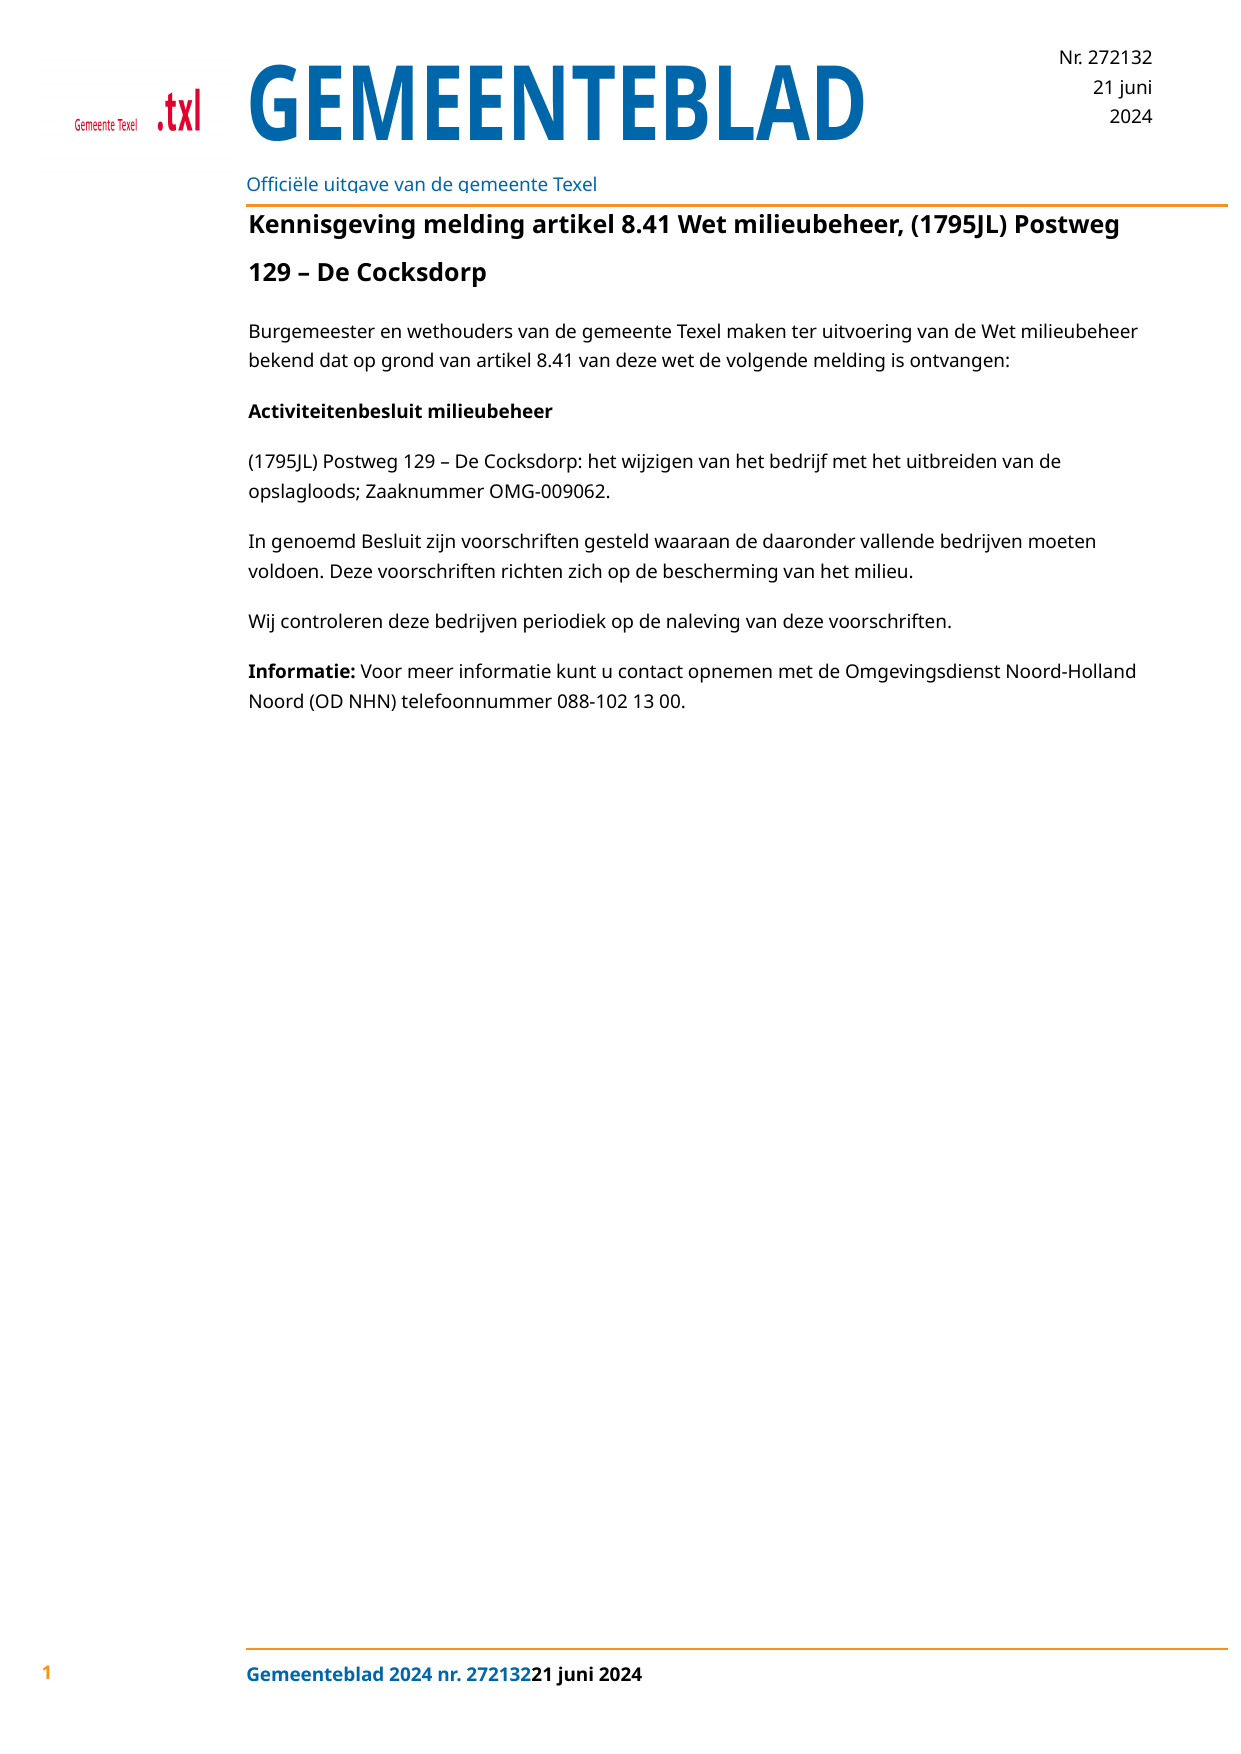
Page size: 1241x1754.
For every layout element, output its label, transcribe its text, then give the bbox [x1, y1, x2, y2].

text Kennisgeving melding artikel 8.41 Wet milieubeheer, (1795JL) Postweg 129 – De Cocksdorp [248, 207, 1152, 288]
text Informatie: Voor meer informatie kunt u contact opnemen met de Omgevingsdienst Noord-Holland Noord (OD NHN) telefoonnummer 088-102 13 00. [248, 659, 1152, 714]
text (1795JL) Postweg 129 – De Cocksdorp: het wijzigen van het bedrijf met het uitbreiden van de opslagloods; Zaaknummer OMG-009062. [248, 448, 1152, 504]
text In genoemd Besluit zijn voorschriften gesteld waaraan de daaronder vallende bedrijven moeten voldoen. Deze voorschriften richten zich op de bescherming van het milieu. [248, 528, 1152, 584]
picture [41, 47, 231, 172]
text Activiteitenbesluit milieubeheer [248, 398, 1152, 424]
text Wij controleren deze bedrijven periodiek op de naleving van deze voorschriften. [248, 608, 1152, 634]
text Burgemeester en wethouders van de gemeente Texel maken ter uitvoering van de Wet milieubeheer bekend dat op grond van artikel 8.41 van deze wet de volgende melding is ontvangen: [248, 318, 1152, 373]
